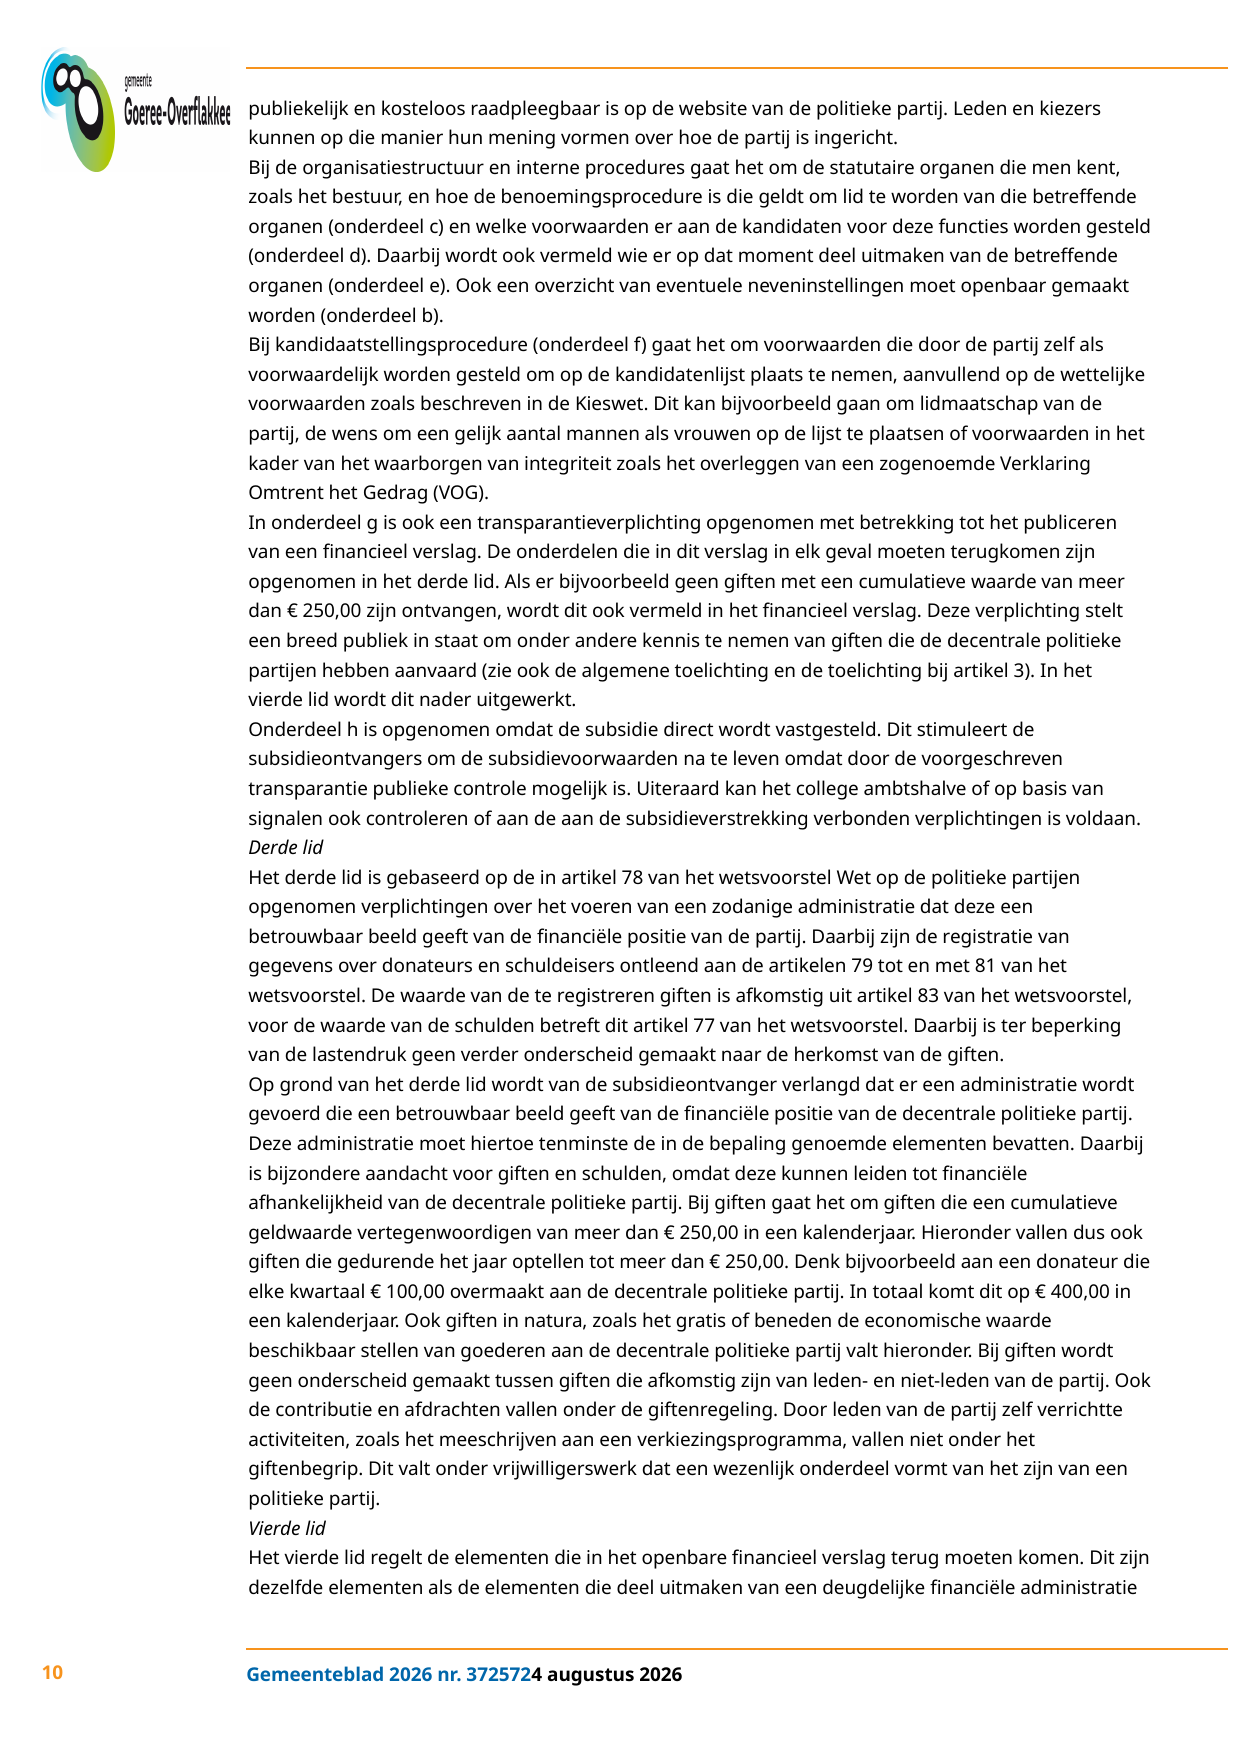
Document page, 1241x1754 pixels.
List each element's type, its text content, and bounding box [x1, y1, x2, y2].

text Vierde lid [248, 1515, 1152, 1541]
text Derde lid [248, 834, 1152, 860]
picture [41, 47, 231, 172]
text Het vierde lid regelt de elementen die in het openbare financieel verslag terug moeten komen. Dit zijn dezelfde elementen als de elementen die deel uitmaken van een deugdelijke financiële administratie [248, 1544, 1152, 1600]
text Het derde lid is gebaseerd op de in artikel 78 van het wetsvoorstel Wet op de politieke partijen opgenomen verplichtingen over het voeren van een zodanige administratie dat deze een betrouwbaar beeld geeft van de financiële positie van de partij. Daarbij zijn de registratie van gegevens over donateurs en schuldeisers ontleend aan de artikelen 79 tot en met 81 van het wetsvoorstel. De waarde van de te registreren giften is afkomstig uit artikel 83 van het wetsvoorstel, voor de waarde van de schulden betreft dit artikel 77 van het wetsvoorstel. Daarbij is ter beperking van de lastendruk geen verder onderscheid gemaakt naar de herkomst van de giften. [248, 864, 1152, 1067]
text Onderdeel h is opgenomen omdat de subsidie direct wordt vastgesteld. Dit stimuleert de subsidieontvangers om de subsidievoorwaarden na te leven omdat door de voorgeschreven transparantie publieke controle mogelijk is. Uiteraard kan het college ambtshalve of op basis van signalen ook controleren of aan de aan de subsidieverstrekking verbonden verplichtingen is voldaan. [248, 716, 1152, 831]
text In onderdeel g is ook een transparantieverplichting opgenomen met betrekking tot het publiceren van een financieel verslag. De onderdelen die in dit verslag in elk geval moeten terugkomen zijn opgenomen in het derde lid. Als er bijvoorbeeld geen giften met een cumulatieve waarde van meer dan € 250,00 zijn ontvangen, wordt dit ook vermeld in het financieel verslag. Deze verplichting stelt een breed publiek in staat om onder andere kennis te nemen van giften die de decentrale politieke partijen hebben aanvaard (zie ook de algemene toelichting en de toelichting bij artikel 3). In het vierde lid wordt dit nader uitgewerkt. [248, 509, 1152, 712]
text Op grond van het derde lid wordt van de subsidieontvanger verlangd dat er een administratie wordt gevoerd die een betrouwbaar beeld geeft van de financiële positie van de decentrale politieke partij. Deze administratie moet hiertoe tenminste de in de bepaling genoemde elementen bevatten. Daarbij is bijzondere aandacht voor giften en schulden, omdat deze kunnen leiden tot financiële afhankelijkheid van de decentrale politieke partij. Bij giften gaat het om giften die een cumulatieve geldwaarde vertegenwoordigen van meer dan € 250,00 in een kalenderjaar. Hieronder vallen dus ook giften die gedurende het jaar optellen tot meer dan € 250,00. Denk bijvoorbeeld aan een donateur die elke kwartaal € 100,00 overmaakt aan de decentrale politieke partij. In totaal komt dit op € 400,00 in een kalenderjaar. Ook giften in natura, zoals het gratis of beneden de economische waarde beschikbaar stellen van goederen aan de decentrale politieke partij valt hieronder. Bij giften wordt geen onderscheid gemaakt tussen giften die afkomstig zijn van leden- en niet-leden van de partij. Ook de contributie en afdrachten vallen onder de giftenregeling. Door leden van de partij zelf verrichtte activiteiten, zoals het meeschrijven aan een verkiezingsprogramma, vallen niet onder het giftenbegrip. Dit valt onder vrijwilligerswerk dat een wezenlijk onderdeel vormt van het zijn van een politieke partij. [248, 1071, 1152, 1511]
text publiekelijk en kosteloos raadpleegbaar is op de website van de politieke partij. Leden en kiezers kunnen op die manier hun mening vormen over hoe de partij is ingericht. [248, 95, 1152, 150]
text Bij de organisatiestructuur en interne procedures gaat het om de statutaire organen die men kent, zoals het bestuur, en hoe de benoemingsprocedure is die geldt om lid te worden van die betreffende organen (onderdeel c) en welke voorwaarden er aan de kandidaten voor deze functies worden gesteld (onderdeel d). Daarbij wordt ook vermeld wie er op dat moment deel uitmaken van de betreffende organen (onderdeel e). Ook een overzicht van eventuele neveninstellingen moet openbaar gemaakt worden (onderdeel b). [248, 154, 1152, 328]
text Bij kandidaatstellingsprocedure (onderdeel f) gaat het om voorwaarden die door de partij zelf als voorwaardelijk worden gesteld om op de kandidatenlijst plaats te nemen, aanvullend op de wettelijke voorwaarden zoals beschreven in de Kieswet. Dit kan bijvoorbeeld gaan om lidmaatschap van de partij, de wens om een gelijk aantal mannen als vrouwen op de lijst te plaatsen of voorwaarden in het kader van het waarborgen van integriteit zoals het overleggen van een zogenoemde Verklaring Omtrent het Gedrag (VOG). [248, 331, 1152, 505]
